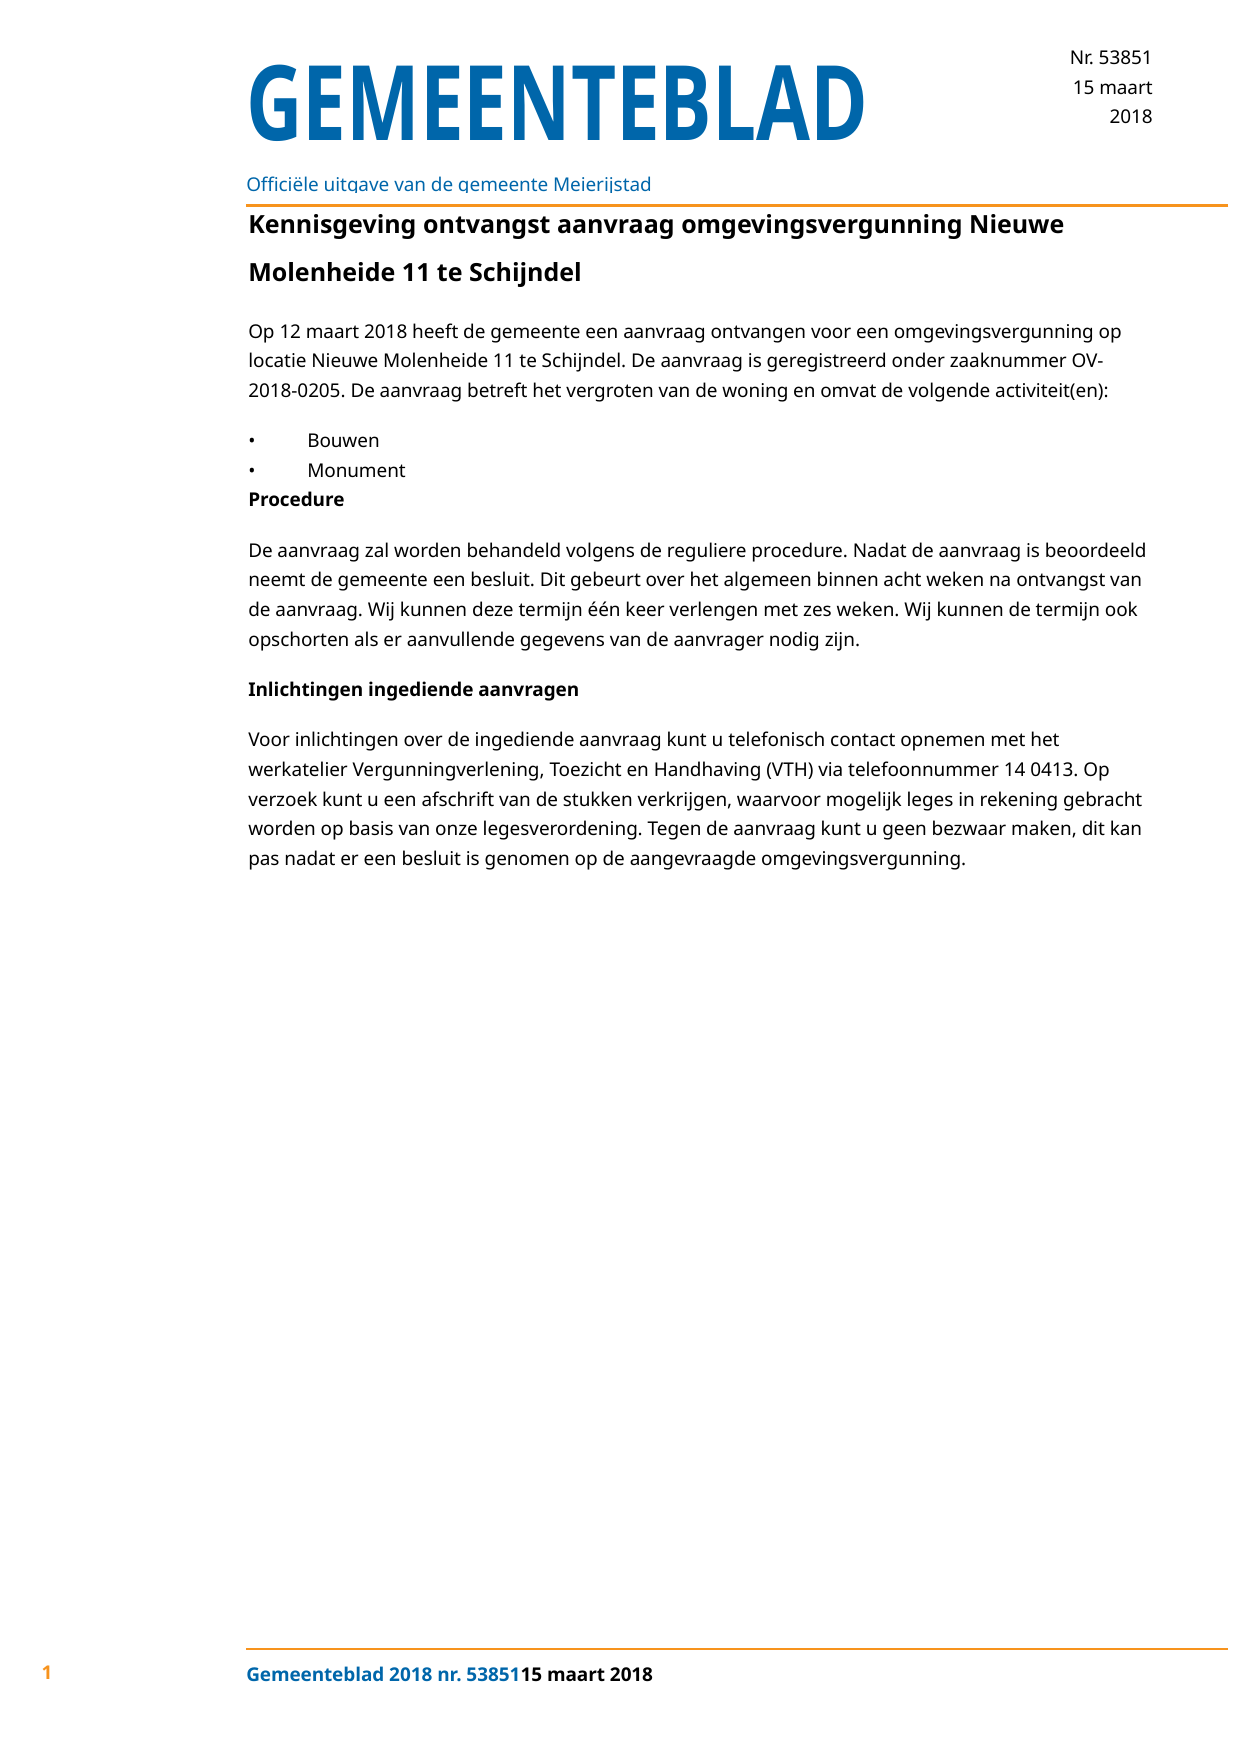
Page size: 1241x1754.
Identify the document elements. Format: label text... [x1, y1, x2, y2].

picture [41, 47, 231, 172]
list Bouwen [248, 427, 1152, 453]
text Procedure [248, 487, 1152, 512]
text De aanvraag zal worden behandeld volgens de reguliere procedure. Nadat de aanvraag is beoordeeld neemt de gemeente een besluit. Dit gebeurt over het algemeen binnen acht weken na ontvangst van de aanvraag. Wij kunnen deze termijn één keer verlengen met zes weken. Wij kunnen de termijn ook opschorten als er aanvullende gegevens van de aanvrager nodig zijn. [248, 537, 1152, 652]
text Kennisgeving ontvangst aanvraag omgevingsvergunning Nieuwe Molenheide 11 te Schijndel [248, 207, 1152, 288]
text Inlichtingen ingediende aanvragen [248, 676, 1152, 702]
text Op 12 maart 2018 heeft de gemeente een aanvraag ontvangen voor een omgevingsvergunning op locatie Nieuwe Molenheide 11 te Schijndel. De aanvraag is geregistreerd onder zaaknummer OV-2018-0205. De aanvraag betreft het vergroten van de woning en omvat de volgende activiteit(en): [248, 318, 1152, 403]
text Voor inlichtingen over de ingediende aanvraag kunt u telefonisch contact opnemen met het werkatelier Vergunningverlening, Toezicht en Handhaving (VTH) via telefoonnummer 14 0413. Op verzoek kunt u een afschrift van de stukken verkrijgen, waarvoor mogelijk leges in rekening gebracht worden op basis van onze legesverordening. Tegen de aanvraag kunt u geen bezwaar maken, dit kan pas nadat er een besluit is genomen op de aangevraagde omgevingsvergunning. [248, 727, 1152, 871]
list Monument [248, 457, 1152, 483]
